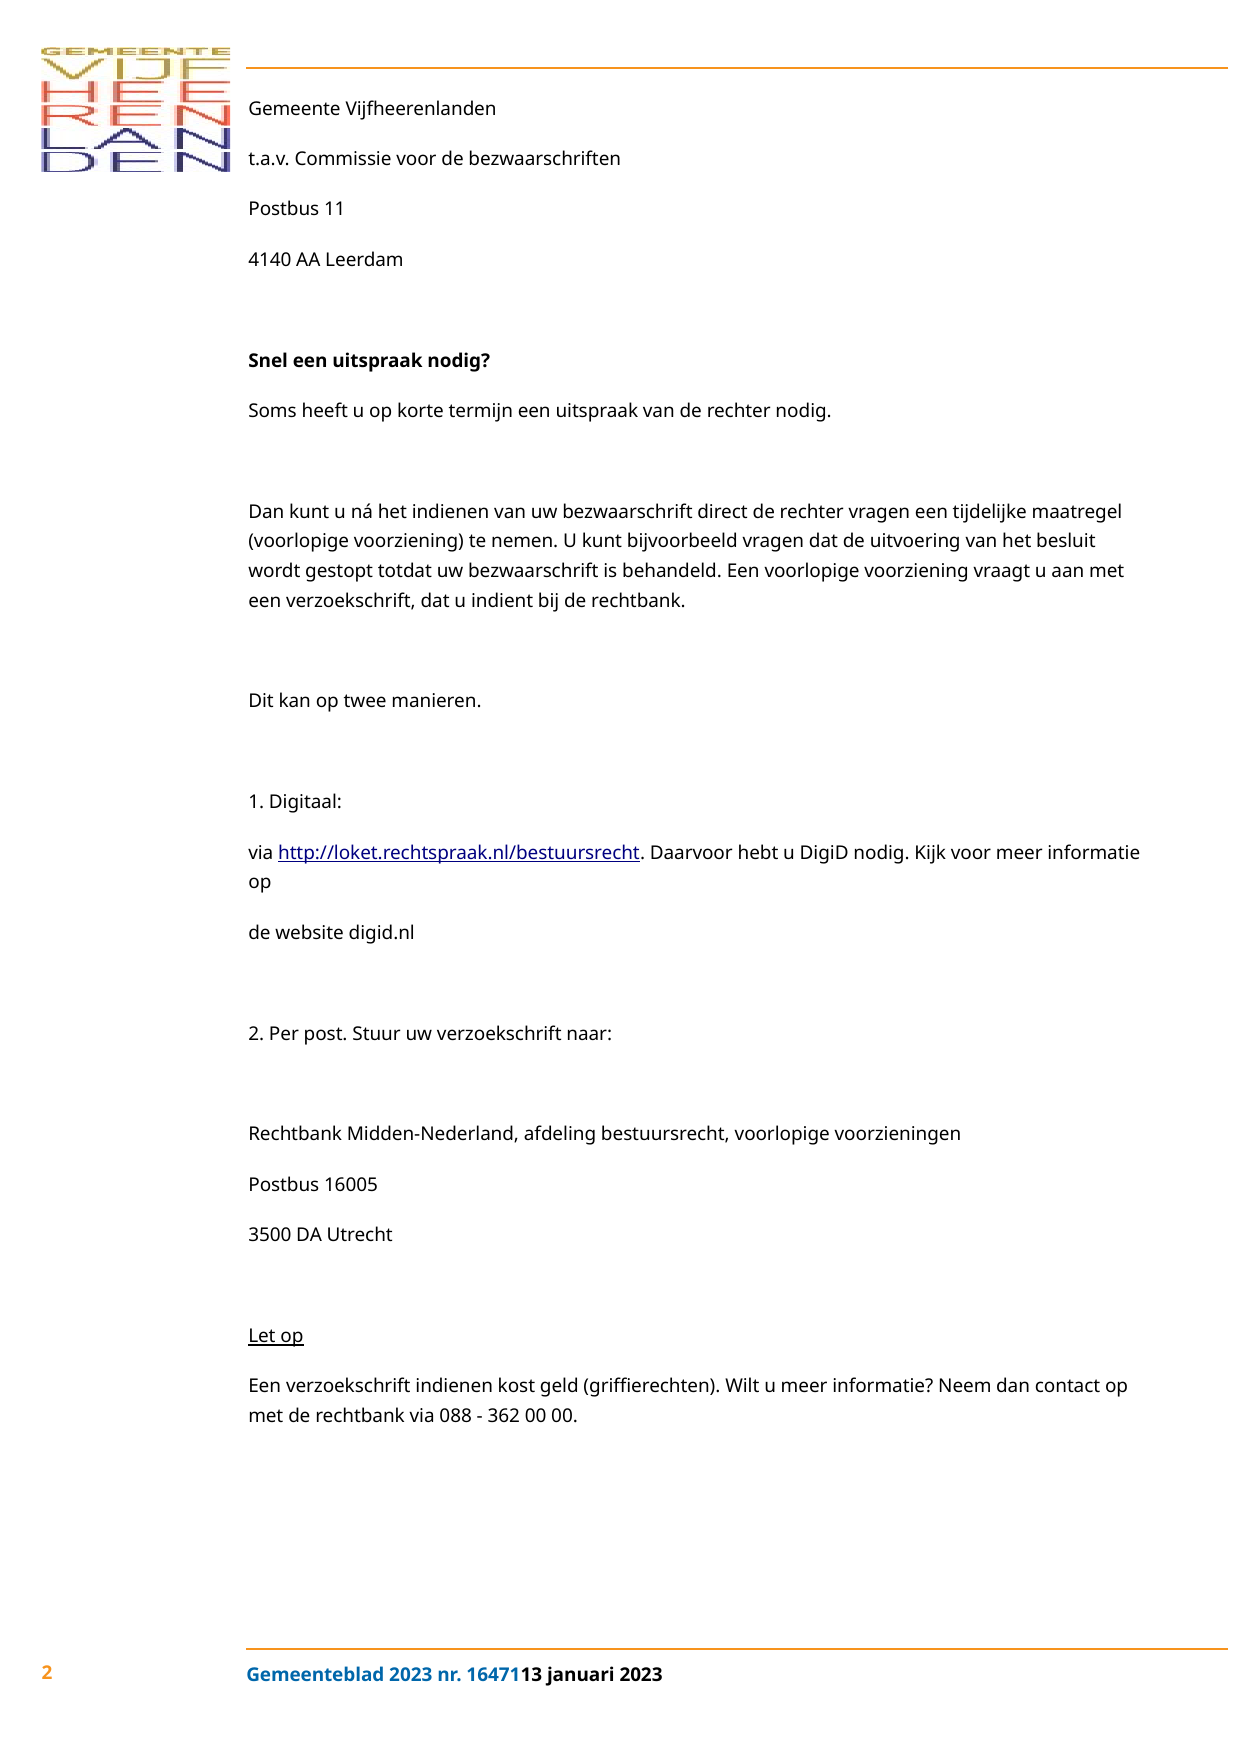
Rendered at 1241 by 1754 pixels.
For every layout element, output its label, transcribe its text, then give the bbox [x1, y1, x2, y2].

picture [41, 47, 231, 172]
text t.a.v. Commissie voor de bezwaarschriften [248, 145, 1152, 171]
text Een verzoekschrift indienen kost geld (griffierechten). Wilt u meer informatie? Neem dan contact op met de rechtbank via 088 - 362 00 00. [248, 1373, 1152, 1428]
text 3500 DA Utrecht [248, 1221, 1152, 1247]
text 2. Per post. Stuur uw verzoekschrift naar: [248, 1020, 1152, 1046]
text Snel een uitspraak nodig? [248, 347, 1152, 373]
text Gemeente Vijfheerenlanden [248, 95, 1152, 121]
text 4140 AA Leerdam [248, 246, 1152, 272]
text Postbus 16005 [248, 1171, 1152, 1197]
text Postbus 11 [248, 196, 1152, 221]
text 1. Digitaal: [248, 788, 1152, 814]
text Soms heeft u op korte termijn een uitspraak van de rechter nodig. [248, 397, 1152, 423]
text Dan kunt u ná het indienen van uw bezwaarschrift direct de rechter vragen een tijdelijke maatregel (voorlopige voorziening) te nemen. U kunt bijvoorbeeld vragen dat de uitvoering van het besluit wordt gestopt totdat uw bezwaarschrift is behandeld. Een voorlopige voorziening vraagt u aan met een verzoekschrift, dat u indient bij de rechtbank. [248, 498, 1152, 613]
text Dit kan op twee manieren. [248, 688, 1152, 713]
text de website digid.nl [248, 919, 1152, 945]
text via http://loket.rechtspraak.nl/bestuursrecht. Daarvoor hebt u DigiD nodig. Kijk voor meer informatie op [248, 839, 1152, 894]
text Rechtbank Midden-Nederland, afdeling bestuursrecht, voorlopige voorzieningen [248, 1121, 1152, 1146]
text Let op [248, 1322, 1152, 1348]
